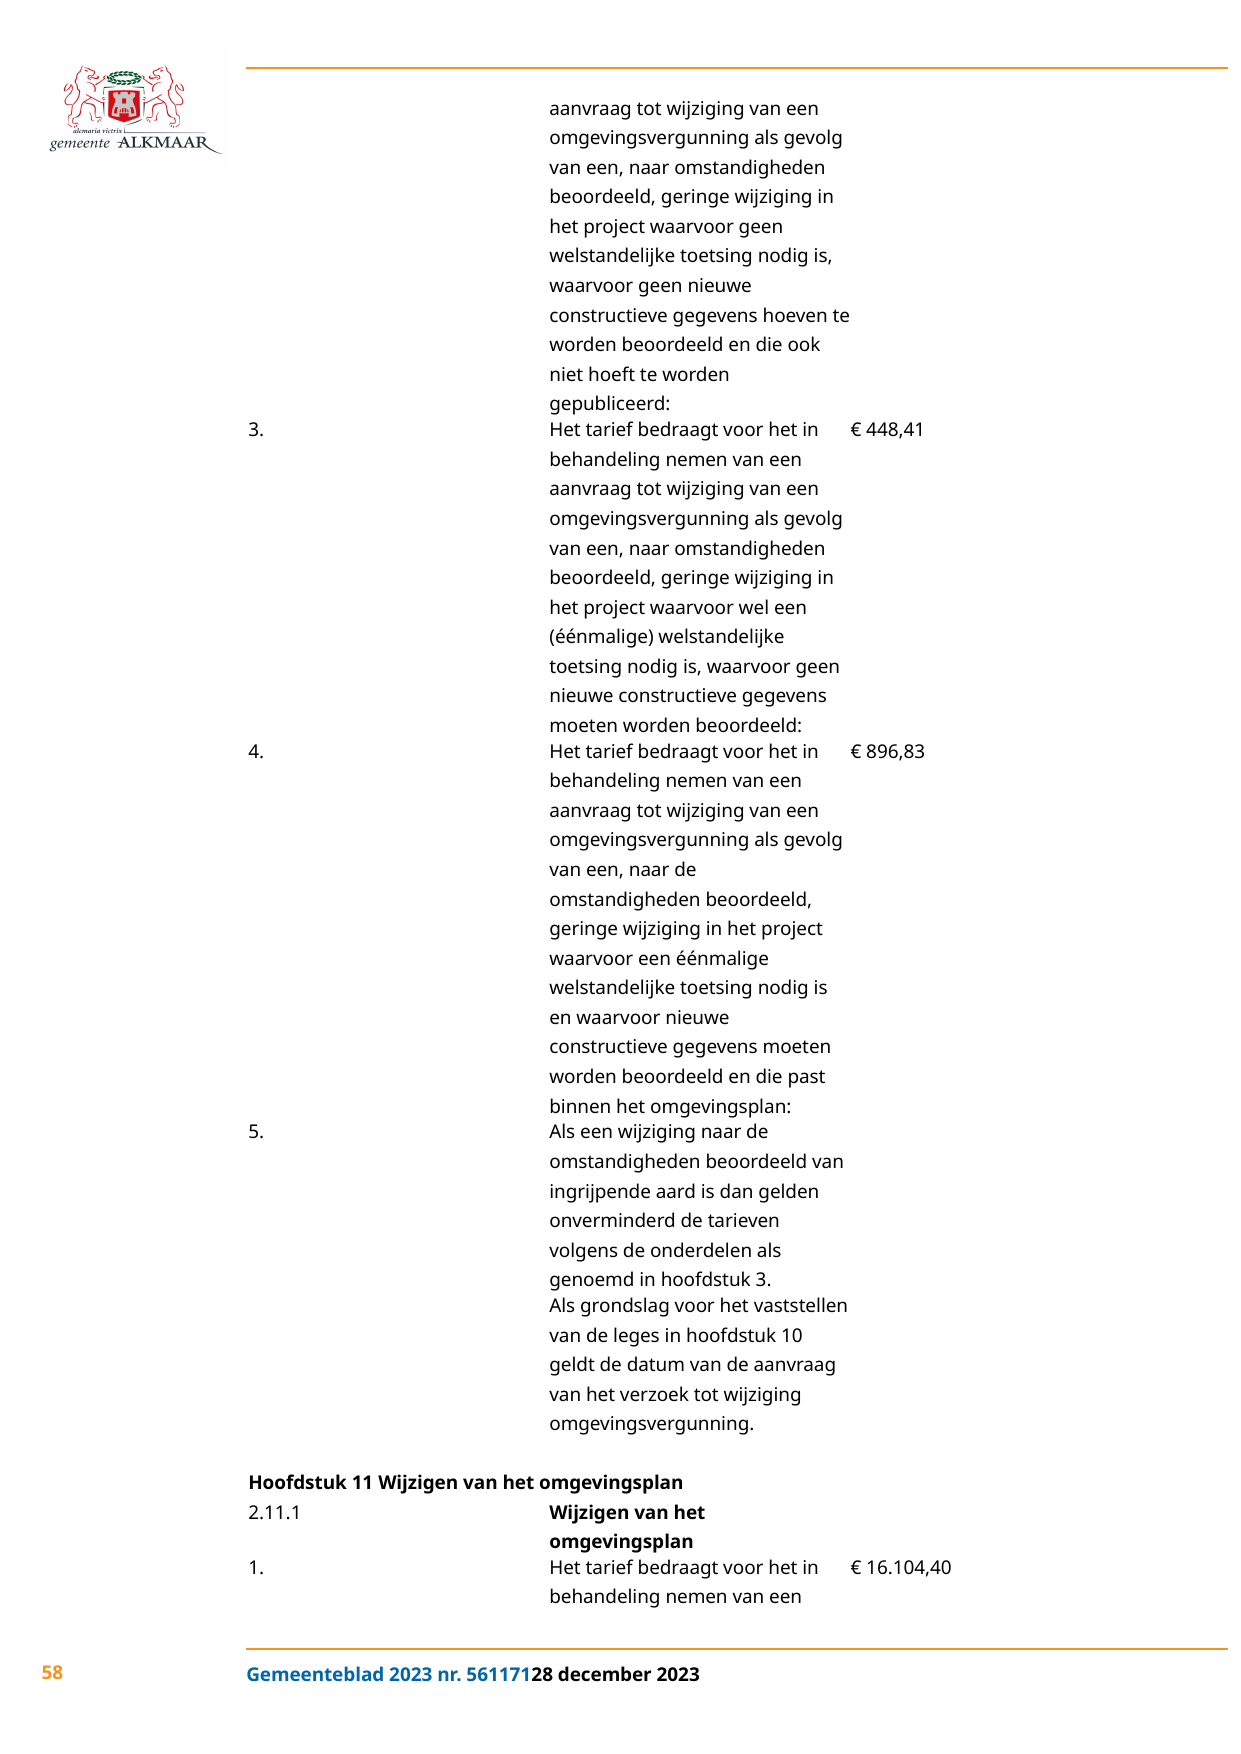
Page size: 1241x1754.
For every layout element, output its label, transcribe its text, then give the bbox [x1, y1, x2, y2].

table_cell 4. [248, 738, 549, 1119]
table_header [850, 1499, 1152, 1554]
table_header Wijzigen van het omgevingsplan [549, 1499, 850, 1554]
table_cell aanvraag tot wijziging van een omgevingsvergunning als gevolg van een, naar omstandigheden beoordeeld, geringe wijziging in het project waarvoor geen welstandelijke toetsing nodig is, waarvoor geen nieuwe constructieve gegevens hoeven te worden beoordeeld en die ook niet hoeft te worden gepubliceerd: [549, 95, 850, 416]
table_cell € 16.104,40 [850, 1554, 1152, 1609]
table_cell Het tarief bedraagt voor het in behandeling nemen van een [549, 1554, 850, 1609]
table_cell Als een wijziging naar de omstandigheden beoordeeld van ingrijpende aard is dan gelden onverminderd de tarieven volgens de onderdelen als genoemd in hoofdstuk 3. [549, 1119, 850, 1292]
table_cell 1. [248, 1554, 549, 1609]
table_header 2.11.1 [248, 1499, 549, 1554]
table_cell € 896,83 [850, 738, 1152, 1119]
table_cell [850, 1292, 1152, 1436]
table_cell Als grondslag voor het vaststellen van de leges in hoofdstuk 10 geldt de datum van de aanvraag van het verzoek tot wijziging omgevingsvergunning. [549, 1292, 850, 1436]
table_cell [850, 1119, 1152, 1292]
picture [41, 47, 231, 172]
table_cell € 448,41 [850, 416, 1152, 738]
table_cell Het tarief bedraagt voor het in behandeling nemen van een aanvraag tot wijziging van een omgevingsvergunning als gevolg van een, naar omstandigheden beoordeeld, geringe wijziging in het project waarvoor wel een (éénmalige) welstandelijke toetsing nodig is, waarvoor geen nieuwe constructieve gegevens moeten worden beoordeeld: [549, 416, 850, 738]
table_cell 5. [248, 1119, 549, 1292]
table_cell [248, 1292, 549, 1436]
table_cell [248, 95, 549, 416]
table_cell Het tarief bedraagt voor het in behandeling nemen van een aanvraag tot wijziging van een omgevingsvergunning als gevolg van een, naar de omstandigheden beoordeeld, geringe wijziging in het project waarvoor een éénmalige welstandelijke toetsing nodig is en waarvoor nieuwe constructieve gegevens moeten worden beoordeeld en die past binnen het omgevingsplan: [549, 738, 850, 1119]
text Hoofdstuk 11 Wijzigen van het omgevingsplan [248, 1469, 1152, 1495]
table_cell [850, 95, 1152, 416]
table_cell 3. [248, 416, 549, 738]
